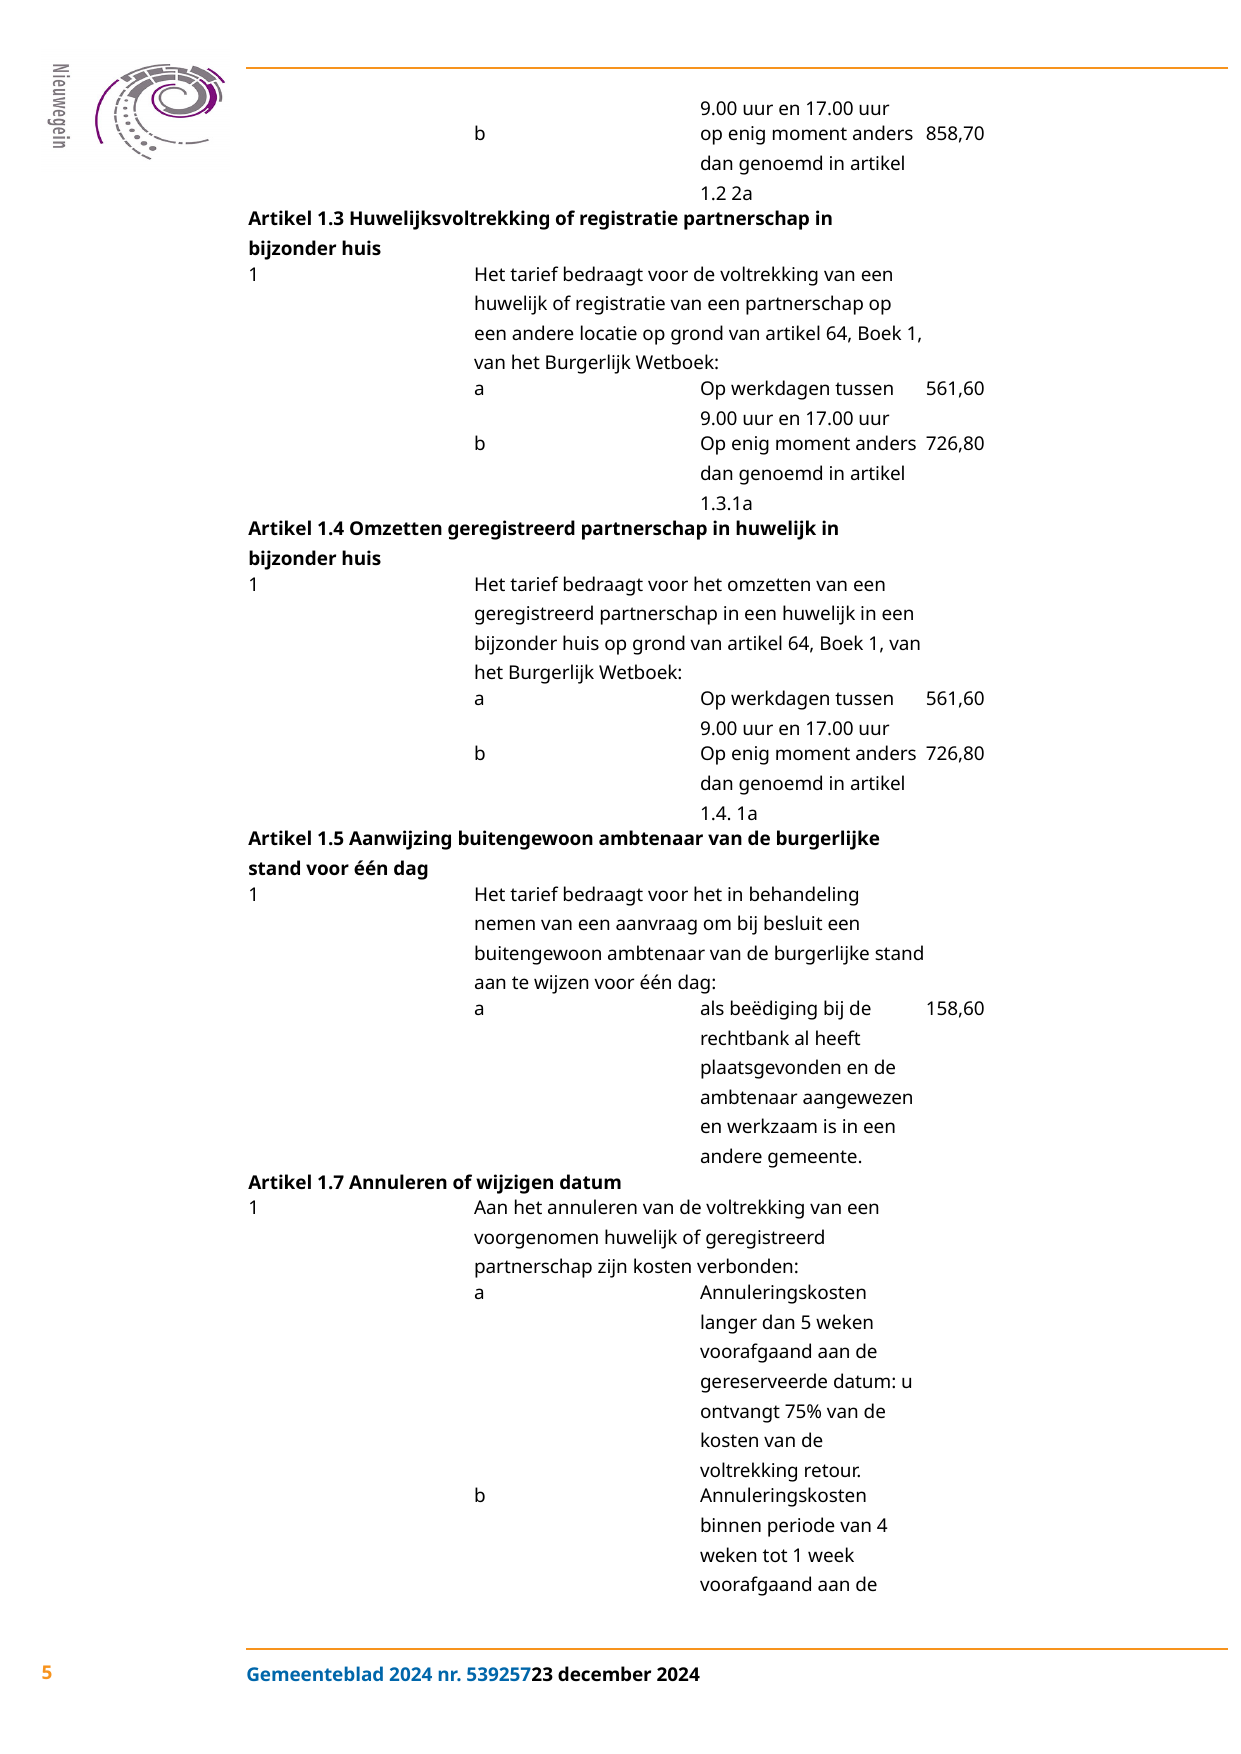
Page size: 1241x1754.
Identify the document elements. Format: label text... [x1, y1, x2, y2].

table_cell b [474, 121, 700, 205]
table_cell [926, 881, 1152, 995]
table_cell [248, 741, 474, 825]
table_cell 726,80 [926, 741, 1152, 825]
table_cell Het tarief bedraagt voor het in behandeling nemen van een aanvraag om bij besluit een buitengewoon ambtenaar van de burgerlijke stand aan te wijzen voor één dag: [474, 881, 926, 995]
table_cell 726,80 [926, 431, 1152, 515]
table_cell Het tarief bedraagt voor de voltrekking van een huwelijk of registratie van een partnerschap op een andere locatie op grond van artikel 64, Boek 1, van het Burgerlijk Wetboek: [474, 261, 926, 375]
table_cell a [474, 685, 700, 741]
table_cell a [474, 1280, 700, 1483]
table_cell [248, 1280, 474, 1483]
table_cell [248, 1483, 474, 1597]
table_cell 1 [248, 1195, 474, 1279]
table_cell [926, 261, 1152, 375]
table_cell 561,60 [926, 375, 1152, 431]
table_cell [926, 515, 1152, 571]
table_cell als beëdiging bij de rechtbank al heeft plaatsgevonden en de ambtenaar aangewezen en werkzaam is in een andere gemeente. [700, 995, 926, 1169]
table_cell Artikel 1.3 Huwelijksvoltrekking of registratie partnerschap in bijzonder huis [248, 205, 926, 261]
table_cell Artikel 1.4 Omzetten geregistreerd partnerschap in huwelijk in bijzonder huis [248, 515, 926, 571]
table_cell a [474, 995, 700, 1169]
table_cell [474, 95, 700, 121]
table_cell [926, 95, 1152, 121]
table_cell [248, 995, 474, 1169]
table_cell Op werkdagen tussen 9.00 uur en 17.00 uur [700, 685, 926, 741]
table_cell b [474, 741, 700, 825]
table_cell [926, 1169, 1152, 1194]
table_cell Annuleringskosten binnen periode van 4 weken tot 1 week voorafgaand aan de [700, 1483, 926, 1597]
table_cell b [474, 1483, 700, 1597]
table_cell Het tarief bedraagt voor het omzetten van een geregistreerd partnerschap in een huwelijk in een bijzonder huis op grond van artikel 64, Boek 1, van het Burgerlijk Wetboek: [474, 571, 926, 685]
table_cell 9.00 uur en 17.00 uur [700, 95, 926, 121]
table_cell Artikel 1.5 Aanwijzing buitengewoon ambtenaar van de burgerlijke stand voor één dag [248, 825, 926, 881]
table_cell [926, 571, 1152, 685]
table_cell [926, 205, 1152, 261]
table_cell b [474, 431, 700, 515]
table_cell [248, 121, 474, 205]
table_cell [248, 685, 474, 741]
table_cell [926, 825, 1152, 881]
table_cell [248, 431, 474, 515]
picture [41, 47, 231, 172]
table_cell [248, 375, 474, 431]
table_cell [926, 1280, 1152, 1483]
table_cell Op werkdagen tussen 9.00 uur en 17.00 uur [700, 375, 926, 431]
table_cell Op enig moment anders dan genoemd in artikel 1.4. 1a [700, 741, 926, 825]
table_cell 561,60 [926, 685, 1152, 741]
table_cell 1 [248, 261, 474, 375]
table_cell Aan het annuleren van de voltrekking van een voorgenomen huwelijk of geregistreerd partnerschap zijn kosten verbonden: [474, 1195, 926, 1279]
table_cell 858,70 [926, 121, 1152, 205]
table_cell 1 [248, 881, 474, 995]
table_cell [248, 95, 474, 121]
table_cell [926, 1195, 1152, 1279]
table_cell a [474, 375, 700, 431]
table_cell Artikel 1.7 Annuleren of wijzigen datum [248, 1169, 926, 1194]
table_cell Annuleringskosten langer dan 5 weken voorafgaand aan de gereserveerde datum: u ontvangt 75% van de kosten van de voltrekking retour. [700, 1280, 926, 1483]
table_cell Op enig moment anders dan genoemd in artikel 1.3.1a [700, 431, 926, 515]
table_cell [926, 1483, 1152, 1597]
table_cell op enig moment anders dan genoemd in artikel 1.2 2a [700, 121, 926, 205]
table_cell 1 [248, 571, 474, 685]
table_cell 158,60 [926, 995, 1152, 1169]
